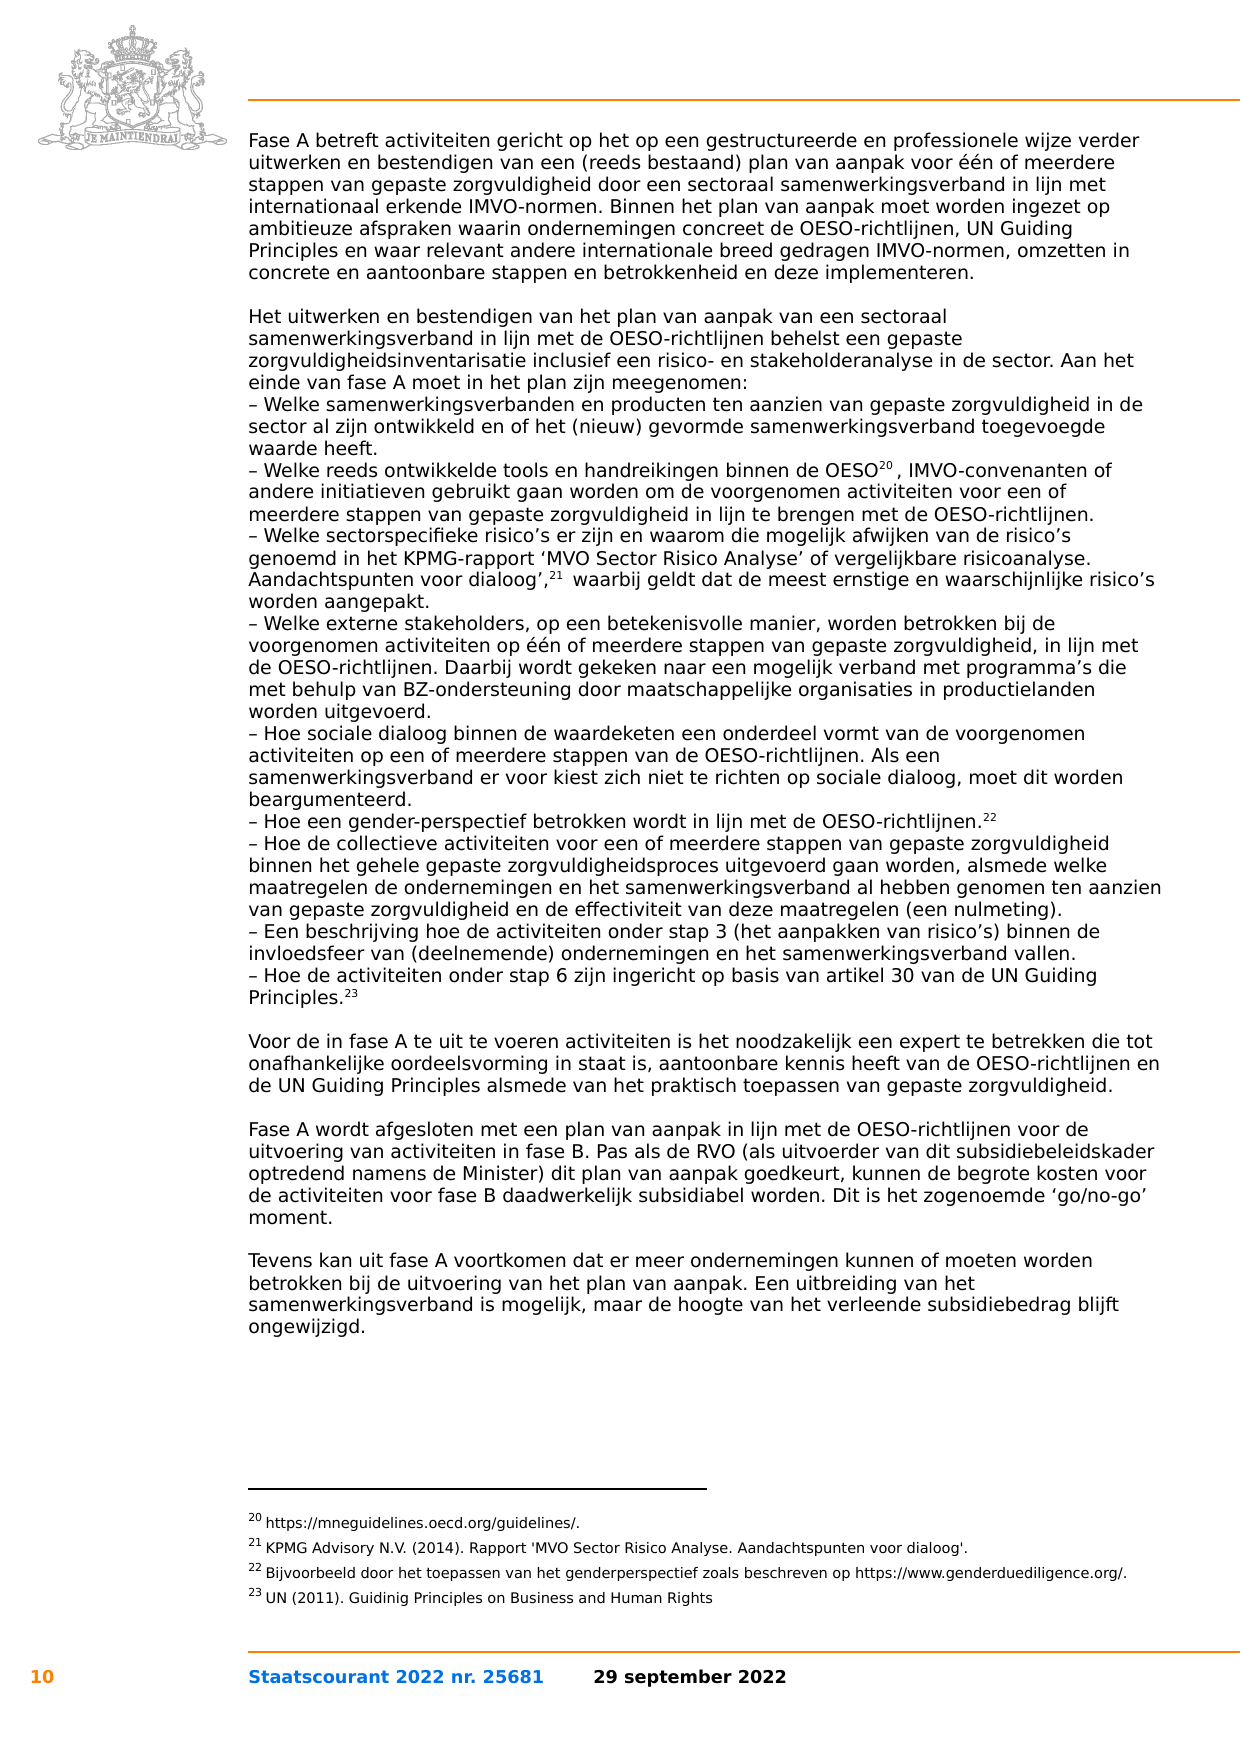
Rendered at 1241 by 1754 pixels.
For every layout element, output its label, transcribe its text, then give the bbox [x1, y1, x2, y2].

text – Hoe een gender-perspectief betrokken wordt in lijn met de OESO-richtlijnen. [248, 811, 1163, 833]
picture [38, 25, 227, 150]
text Het uitwerken en bestendigen van het plan van aanpak van een sectoraal samenwerkingsverband in lijn met de OESO-richtlijnen behelst een gepaste zorgvuldigheidsinventarisatie inclusief een risico- en stakeholderanalyse in de sector. Aan het einde van fase A moet in het plan zijn meegenomen: [248, 306, 1163, 393]
text Bijvoorbeeld door het toepassen van het genderperspectief zoals beschreven op https://www.genderduediligence.org/. [248, 1561, 1163, 1583]
text – Welke reeds ontwikkelde tools en handreikingen binnen de OESO, IMVO-convenanten of andere initiatieven gebruikt gaan worden om de voorgenomen activiteiten voor een of meerdere stappen van gepaste zorgvuldigheid in lijn te brengen met de OESO-richtlijnen. [248, 459, 1163, 525]
text – Welke externe stakeholders, op een betekenisvolle manier, worden betrokken bij de voorgenomen activiteiten op één of meerdere stappen van gepaste zorgvuldigheid, in lijn met de OESO-richtlijnen. Daarbij wordt gekeken naar een mogelijk verband met programma’s die met behulp van BZ-ondersteuning door maatschappelijke organisaties in productielanden worden uitgevoerd. [248, 613, 1163, 723]
text – Welke sectorspecifieke risico’s er zijn en waarom die mogelijk afwijken van de risico’s genoemd in het KPMG-rapport ‘MVO Sector Risico Analyse’ of vergelijkbare risicoanalyse. Aandachtspunten voor dialoog’, waarbij geldt dat de meest ernstige en waarschijnlijke risico’s worden aangepakt. [248, 525, 1163, 613]
text Tevens kan uit fase A voortkomen dat er meer ondernemingen kunnen of moeten worden betrokken bij de uitvoering van het plan van aanpak. Een uitbreiding van het samenwerkingsverband is mogelijk, maar de hoogte van het verleende subsidiebedrag blijft ongewijzigd. [248, 1250, 1163, 1338]
text Fase A betreft activiteiten gericht op het op een gestructureerde en professionele wijze verder uitwerken en bestendigen van een (reeds bestaand) plan van aanpak voor één of meerdere stappen van gepaste zorgvuldigheid door een sectoraal samenwerkingsverband in lijn met internationaal erkende IMVO-normen. Binnen het plan van aanpak moet worden ingezet op ambitieuze afspraken waarin ondernemingen concreet de OESO-richtlijnen, UN Guiding Principles en waar relevant andere internationale breed gedragen IMVO-normen, omzetten in concrete en aantoonbare stappen en betrokkenheid en deze implementeren. [248, 130, 1163, 284]
text Voor de in fase A te uit te voeren activiteiten is het noodzakelijk een expert te betrekken die tot onafhankelijke oordeelsvorming in staat is, aantoonbare kennis heeft van de OESO-richtlijnen en de UN Guiding Principles alsmede van het praktisch toepassen van gepaste zorgvuldigheid. [248, 1031, 1163, 1097]
text UN (2011). Guidinig Principles on Business and Human Rights [248, 1586, 1163, 1608]
text – Welke samenwerkingsverbanden en producten ten aanzien van gepaste zorgvuldigheid in de sector al zijn ontwikkeld en of het (nieuw) gevormde samenwerkingsverband toegevoegde waarde heeft. [248, 393, 1163, 459]
text Fase A wordt afgesloten met een plan van aanpak in lijn met de OESO-richtlijnen voor de uitvoering van activiteiten in fase B. Pas als de RVO (als uitvoerder van dit subsidiebeleidskader optredend namens de Minister) dit plan van aanpak goedkeurt, kunnen de begrote kosten voor de activiteiten voor fase B daadwerkelijk subsidiabel worden. Dit is het zogenoemde ‘go/no-go’ moment. [248, 1119, 1163, 1228]
text https://mneguidelines.oecd.org/guidelines/. [248, 1511, 1163, 1533]
text KPMG Advisory N.V. (2014). Rapport 'MVO Sector Risico Analyse. Aandachtspunten voor dialoog'. [248, 1536, 1163, 1558]
text – Hoe de collectieve activiteiten voor een of meerdere stappen van gepaste zorgvuldigheid binnen het gehele gepaste zorgvuldigheidsproces uitgevoerd gaan worden, alsmede welke maatregelen de ondernemingen en het samenwerkingsverband al hebben genomen ten aanzien van gepaste zorgvuldigheid en de effectiviteit van deze maatregelen (een nulmeting). [248, 833, 1163, 921]
text – Hoe de activiteiten onder stap 6 zijn ingericht op basis van artikel 30 van de UN Guiding Principles. [248, 965, 1163, 1009]
text – Een beschrijving hoe de activiteiten onder stap 3 (het aanpakken van risico’s) binnen de invloedsfeer van (deelnemende) ondernemingen en het samenwerkingsverband vallen. [248, 921, 1163, 965]
text – Hoe sociale dialoog binnen de waardeketen een onderdeel vormt van de voorgenomen activiteiten op een of meerdere stappen van de OESO-richtlijnen. Als een samenwerkingsverband er voor kiest zich niet te richten op sociale dialoog, moet dit worden beargumenteerd. [248, 723, 1163, 811]
